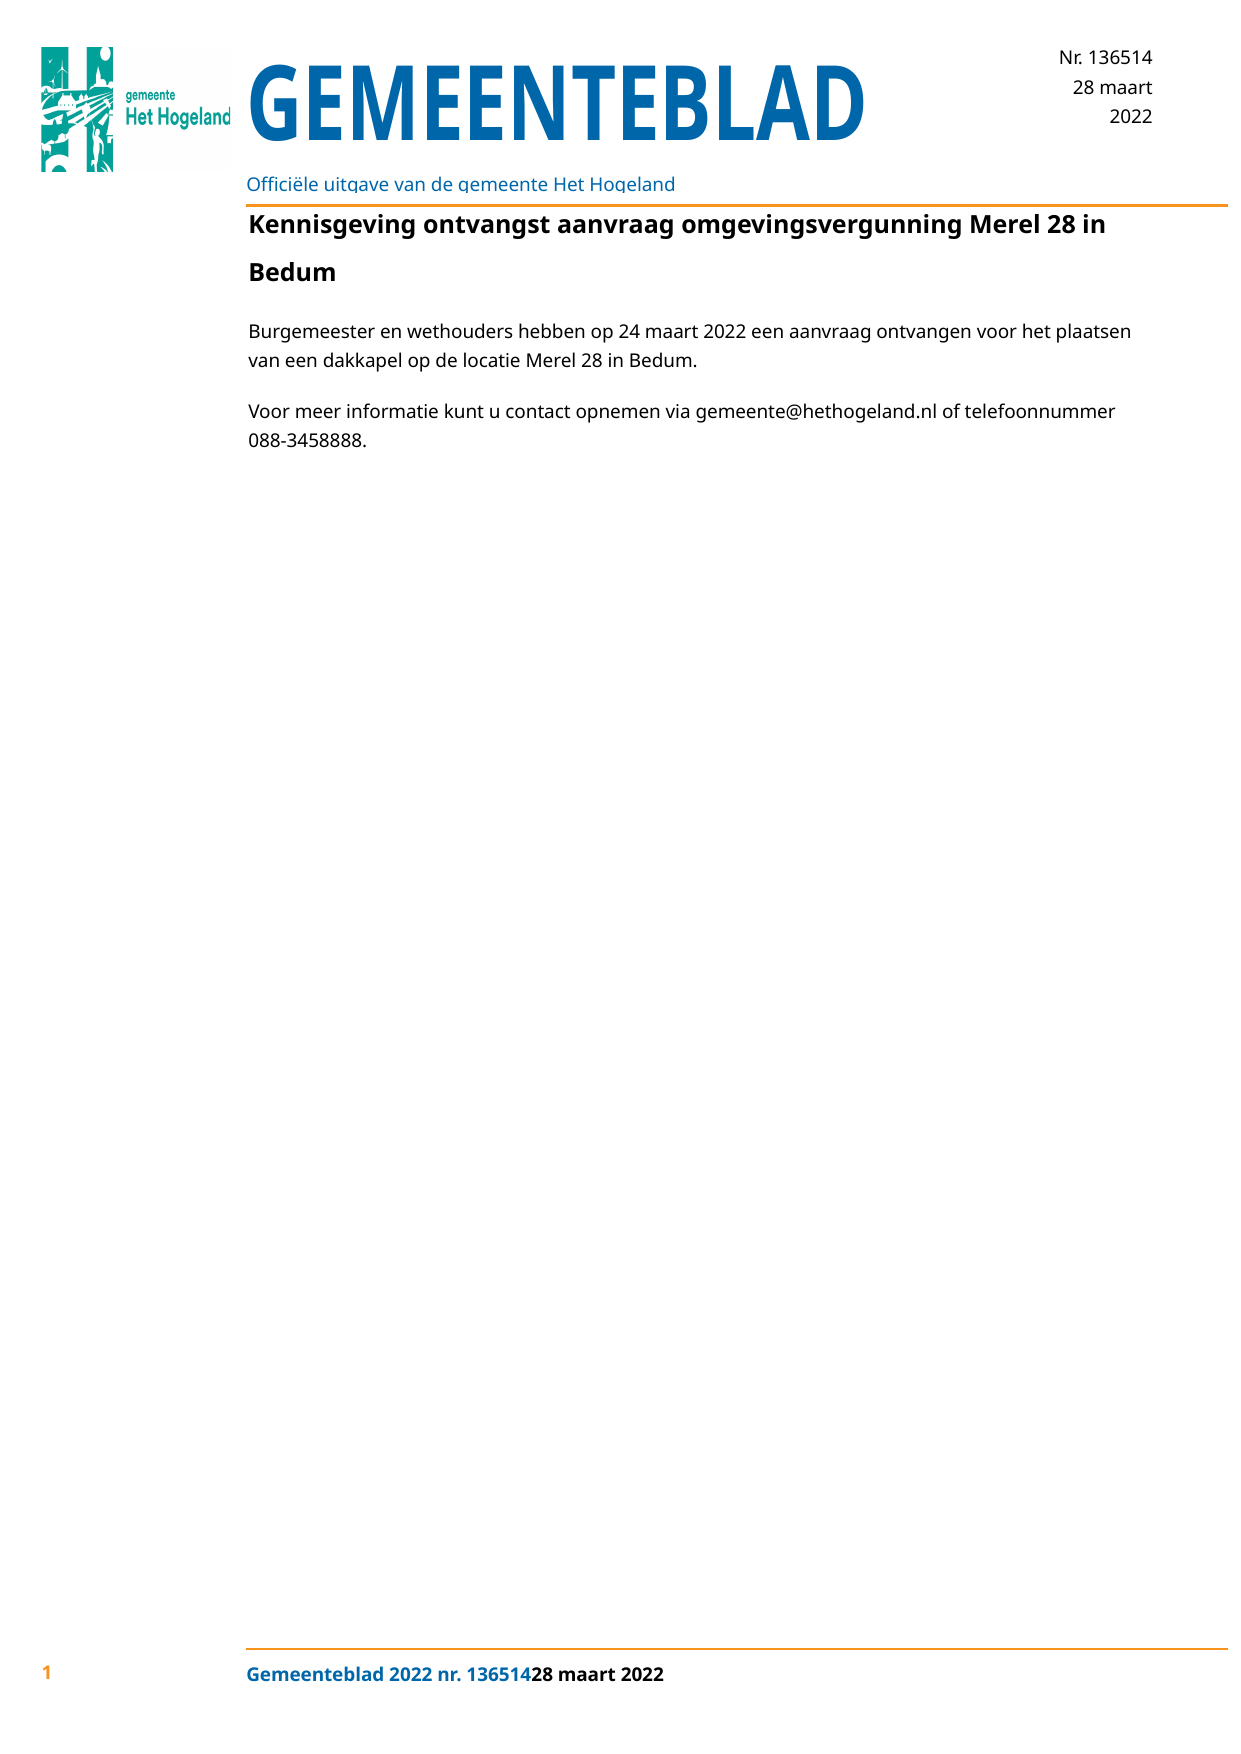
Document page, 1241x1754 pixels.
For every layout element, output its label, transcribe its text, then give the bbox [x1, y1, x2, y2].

text Burgemeester en wethouders hebben op 24 maart 2022 een aanvraag ontvangen voor het plaatsen van een dakkapel op de locatie Merel 28 in Bedum. [248, 318, 1152, 373]
text Kennisgeving ontvangst aanvraag omgevingsvergunning Merel 28 in Bedum [248, 207, 1152, 288]
text Voor meer informatie kunt u contact opnemen via gemeente@hethogeland.nl of telefoonnummer 088-3458888. [248, 398, 1152, 453]
picture [41, 47, 231, 172]
